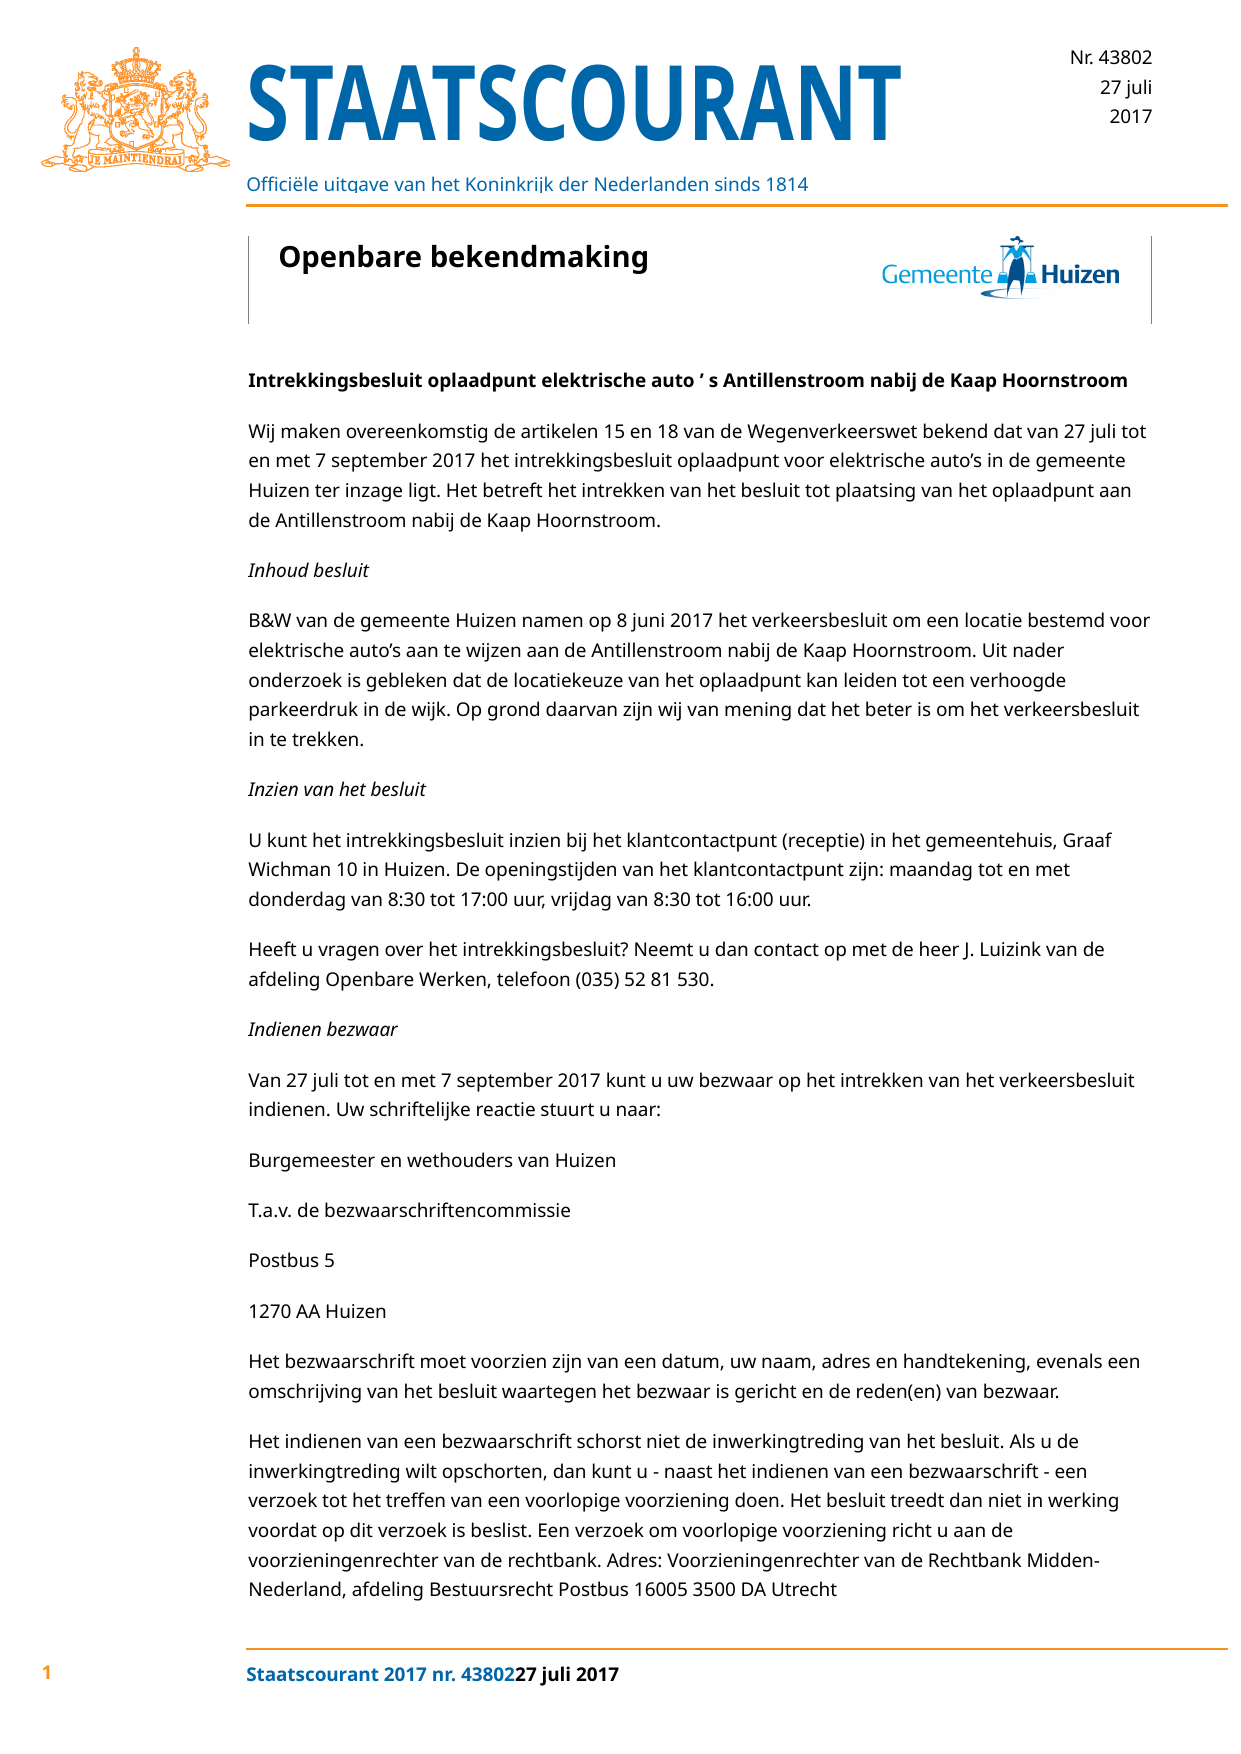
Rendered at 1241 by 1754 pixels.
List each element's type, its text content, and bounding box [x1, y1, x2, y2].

text B&W van de gemeente Huizen namen op 8 juni 2017 het verkeersbesluit om een locatie bestemd voor elektrische auto’s aan te wijzen aan de Antillenstroom nabij de Kaap Hoornstroom. Uit nader onderzoek is gebleken dat de locatiekeuze van het oplaadpunt kan leiden tot een verhoogde parkeerdruk in de wijk. Op grond daarvan zijn wij van mening dat het beter is om het verkeersbesluit in te trekken. [248, 608, 1152, 752]
picture [41, 47, 231, 172]
text T.a.v. de bezwaarschriftencommissie [248, 1197, 1152, 1223]
text Inhoud besluit [248, 557, 1152, 583]
picture [882, 236, 1119, 299]
text Indienen bezwaar [248, 1016, 1152, 1042]
text Het indienen van een bezwaarschrift schorst niet de inwerkingtreding van het besluit. Als u de inwerkingtreding wilt opschorten, dan kunt u - naast het indienen van een bezwaarschrift - een verzoek tot het treffen van een voorlopige voorziening doen. Het besluit treedt dan niet in werking voordat op dit verzoek is beslist. Een verzoek om voorlopige voorziening richt u aan de voorzieningenrechter van de rechtbank. Adres: Voorzieningenrechter van de Rechtbank Midden-Nederland, afdeling Bestuursrecht Postbus 16005 3500 DA Utrecht [248, 1428, 1152, 1602]
text 1270 AA Huizen [248, 1298, 1152, 1324]
text Wij maken overeenkomstig de artikelen 15 en 18 van de Wegenverkeerswet bekend dat van 27 juli tot en met 7 september 2017 het intrekkingsbesluit oplaadpunt voor elektrische auto’s in de gemeente Huizen ter inzage ligt. Het betreft het intrekken van het besluit tot plaatsing van het oplaadpunt aan de Antillenstroom nabij de Kaap Hoornstroom. [248, 418, 1152, 533]
table_header [850, 236, 1151, 324]
text Burgemeester en wethouders van Huizen [248, 1147, 1152, 1173]
text Het bezwaarschrift moet voorzien zijn van een datum, uw naam, adres en handtekening, evenals een omschrijving van het besluit waartegen het bezwaar is gericht en de reden(en) van bezwaar. [248, 1348, 1152, 1404]
text Intrekkingsbesluit oplaadpunt elektrische auto ’ s Antillenstroom nabij de Kaap Hoornstroom [248, 368, 1152, 393]
text Inzien van het besluit [248, 776, 1152, 802]
text U kunt het intrekkingsbesluit inzien bij het klantcontactpunt (receptie) in het gemeentehuis, Graaf Wichman 10 in Huizen. De openingstijden van het klantcontactpunt zijn: maandag tot en met donderdag van 8:30 tot 17:00 uur, vrijdag van 8:30 tot 16:00 uur. [248, 827, 1152, 912]
table_header Openbare bekendmaking [249, 236, 850, 324]
text Van 27 juli tot en met 7 september 2017 kunt u uw bezwaar op het intrekken van het verkeersbesluit indienen. Uw schriftelijke reactie stuurt u naar: [248, 1067, 1152, 1122]
text Heeft u vragen over het intrekkingsbesluit? Neemt u dan contact op met de heer J. Luizink van de afdeling Openbare Werken, telefoon (035) 52 81 530. [248, 936, 1152, 992]
text Postbus 5 [248, 1248, 1152, 1273]
